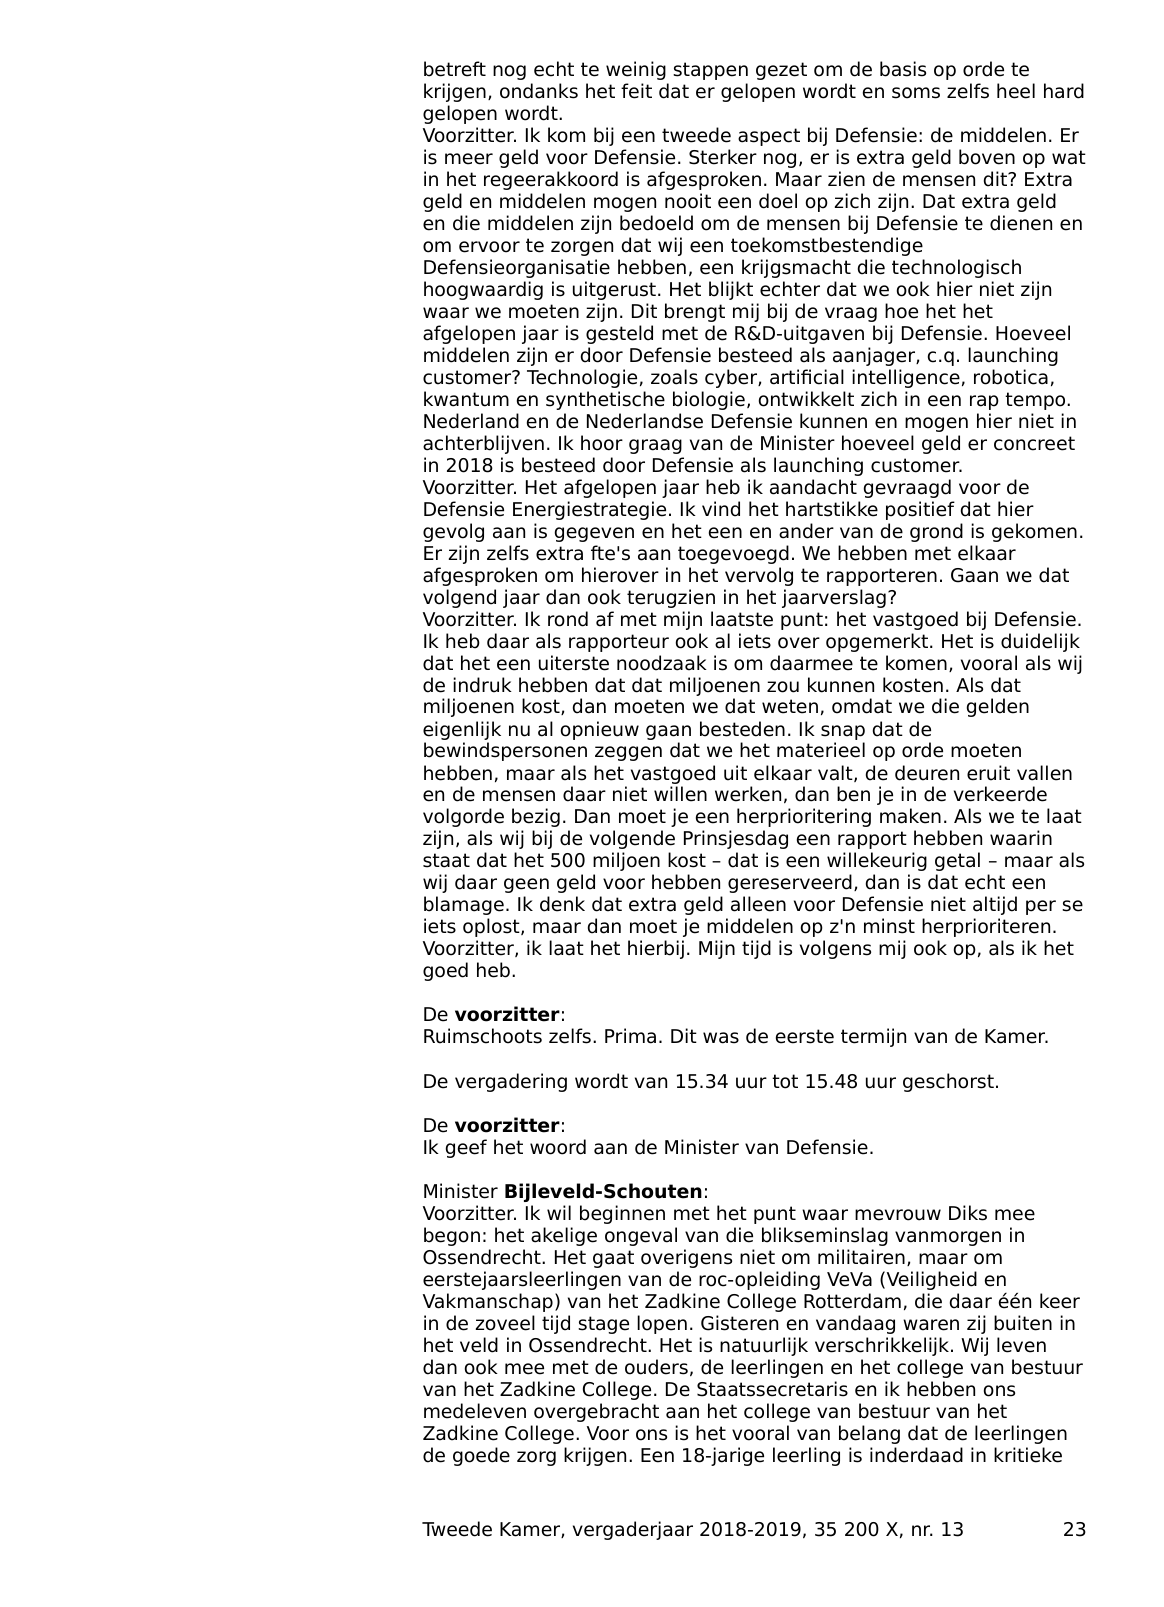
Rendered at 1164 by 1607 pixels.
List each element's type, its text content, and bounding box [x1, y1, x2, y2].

text De voorzitter: [422, 1004, 1087, 1026]
text De vergadering wordt van 15.34 uur tot 15.48 uur geschorst. [422, 1071, 1087, 1092]
text Voorzitter. Ik rond af met mijn laatste punt: het vastgoed bij Defensie. Ik heb daar als rapporteur ook al iets over opgemerkt. Het is duidelijk dat het een uiterste noodzaak is om daarmee te komen, vooral als wij de indruk hebben dat dat miljoenen zou kunnen kosten. Als dat miljoenen kost, dan moeten we dat weten, omdat we die gelden eigenlijk nu al opnieuw gaan besteden. Ik snap dat de bewindspersonen zeggen dat we het materieel op orde moeten hebben, maar als het vastgoed uit elkaar valt, de deuren eruit vallen en de mensen daar niet willen werken, dan ben je in de verkeerde volgorde bezig. Dan moet je een herprioritering maken. Als we te laat zijn, als wij bij de volgende Prinsjesdag een rapport hebben waarin staat dat het 500 miljoen kost – dat is een willekeurig getal – maar als wij daar geen geld voor hebben gereserveerd, dan is dat echt een blamage. Ik denk dat extra geld alleen voor Defensie niet altijd per se iets oplost, maar dan moet je middelen op z'n minst herprioriteren. [422, 608, 1087, 938]
text Voorzitter, ik laat het hierbij. Mijn tijd is volgens mij ook op, als ik het goed heb. [422, 938, 1087, 982]
text Voorzitter. Ik kom bij een tweede aspect bij Defensie: de middelen. Er is meer geld voor Defensie. Sterker nog, er is extra geld boven op wat in het regeerakkoord is afgesproken. Maar zien de mensen dit? Extra geld en middelen mogen nooit een doel op zich zijn. Dat extra geld en die middelen zijn bedoeld om de mensen bij Defensie te dienen en om ervoor te zorgen dat wij een toekomstbestendige Defensieorganisatie hebben, een krijgsmacht die technologisch hoogwaardig is uitgerust. Het blijkt echter dat we ook hier niet zijn waar we moeten zijn. Dit brengt mij bij de vraag hoe het het afgelopen jaar is gesteld met de R&D-uitgaven bij Defensie. Hoeveel middelen zijn er door Defensie besteed als aanjager, c.q. launching customer? Technologie, zoals cyber, artificial intelligence, robotica, kwantum en synthetische biologie, ontwikkelt zich in een rap tempo. Nederland en de Nederlandse Defensie kunnen en mogen hier niet in achterblijven. Ik hoor graag van de Minister hoeveel geld er concreet in 2018 is besteed door Defensie als launching customer. [422, 125, 1087, 477]
text Voorzitter. Ik wil beginnen met het punt waar mevrouw Diks mee begon: het akelige ongeval van die blikseminslag vanmorgen in Ossendrecht. Het gaat overigens niet om militairen, maar om eerstejaarsleerlingen van de roc-opleiding VeVa (Veiligheid en Vakmanschap) van het Zadkine College Rotterdam, die daar één keer in de zoveel tijd stage lopen. Gisteren en vandaag waren zij buiten in het veld in Ossendrecht. Het is natuurlijk verschrikkelijk. Wij leven dan ook mee met de ouders, de leerlingen en het college van bestuur van het Zadkine College. De Staatssecretaris en ik hebben ons medeleven overgebracht aan het college van bestuur van het Zadkine College. Voor ons is het vooral van belang dat de leerlingen de goede zorg krijgen. Een 18-jarige leerling is inderdaad in kritieke [422, 1203, 1087, 1467]
text Ik geef het woord aan de Minister van Defensie. [422, 1137, 1087, 1159]
text Ruimschoots zelfs. Prima. Dit was de eerste termijn van de Kamer. [422, 1026, 1087, 1048]
text Voorzitter. Het afgelopen jaar heb ik aandacht gevraagd voor de Defensie Energiestrategie. Ik vind het hartstikke positief dat hier gevolg aan is gegeven en het een en ander van de grond is gekomen. Er zijn zelfs extra fte's aan toegevoegd. We hebben met elkaar afgesproken om hierover in het vervolg te rapporteren. Gaan we dat volgend jaar dan ook terugzien in het jaarverslag? [422, 477, 1087, 608]
text De voorzitter: [422, 1115, 1087, 1137]
text betreft nog echt te weinig stappen gezet om de basis op orde te krijgen, ondanks het feit dat er gelopen wordt en soms zelfs heel hard gelopen wordt. [422, 59, 1087, 125]
text Minister Bijleveld-Schouten: [422, 1181, 1087, 1203]
